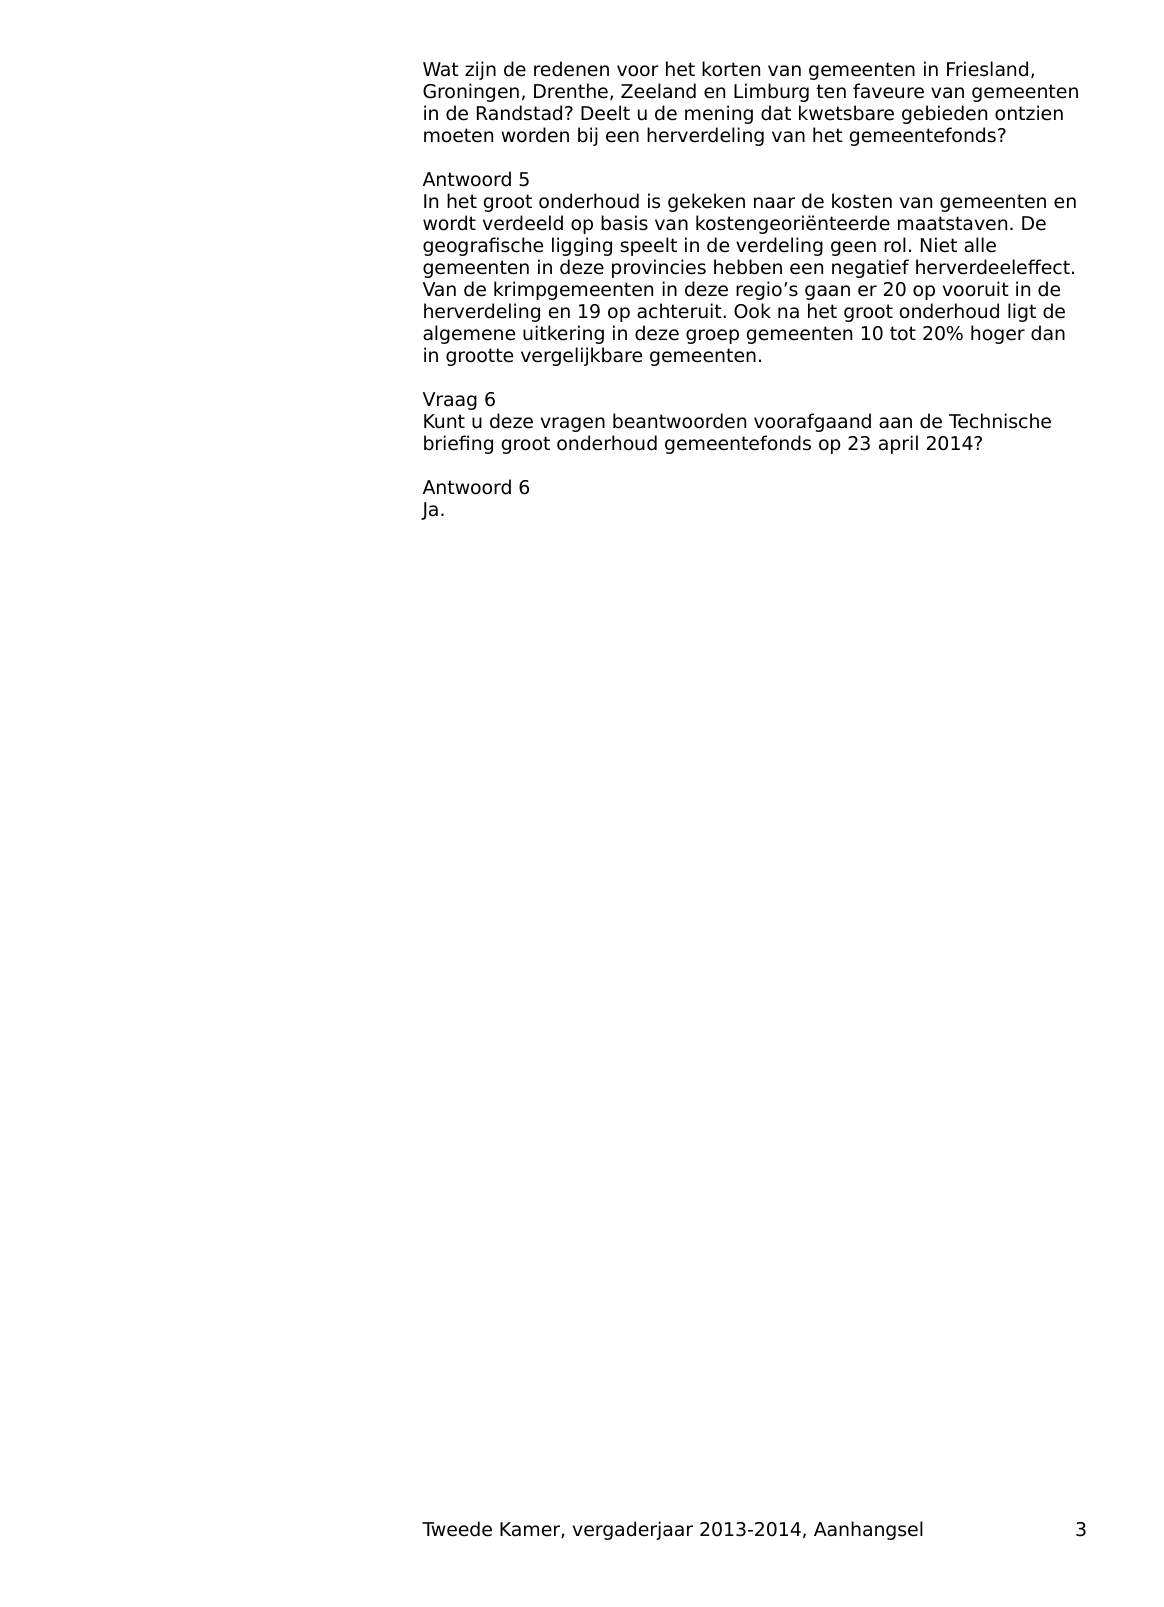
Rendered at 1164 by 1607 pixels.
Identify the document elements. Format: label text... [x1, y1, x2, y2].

text Antwoord 6 [422, 477, 1087, 499]
text Vraag 6 [422, 389, 1087, 411]
text In het groot onderhoud is gekeken naar de kosten van gemeenten en wordt verdeeld op basis van kostengeoriënteerde maatstaven. De geografische ligging speelt in de verdeling geen rol. Niet alle gemeenten in deze provincies hebben een negatief herverdeeleffect. Van de krimpgemeenten in deze regio’s gaan er 20 op vooruit in de herverdeling en 19 op achteruit. Ook na het groot onderhoud ligt de algemene uitkering in deze groep gemeenten 10 tot 20% hoger dan in grootte vergelijkbare gemeenten. [422, 191, 1087, 367]
text Ja. [422, 499, 1087, 521]
text Wat zijn de redenen voor het korten van gemeenten in Friesland, Groningen, Drenthe, Zeeland en Limburg ten faveure van gemeenten in de Randstad? Deelt u de mening dat kwetsbare gebieden ontzien moeten worden bij een herverdeling van het gemeentefonds? [422, 59, 1087, 147]
text Antwoord 5 [422, 169, 1087, 191]
text Kunt u deze vragen beantwoorden voorafgaand aan de Technische briefing groot onderhoud gemeentefonds op 23 april 2014? [422, 411, 1087, 455]
